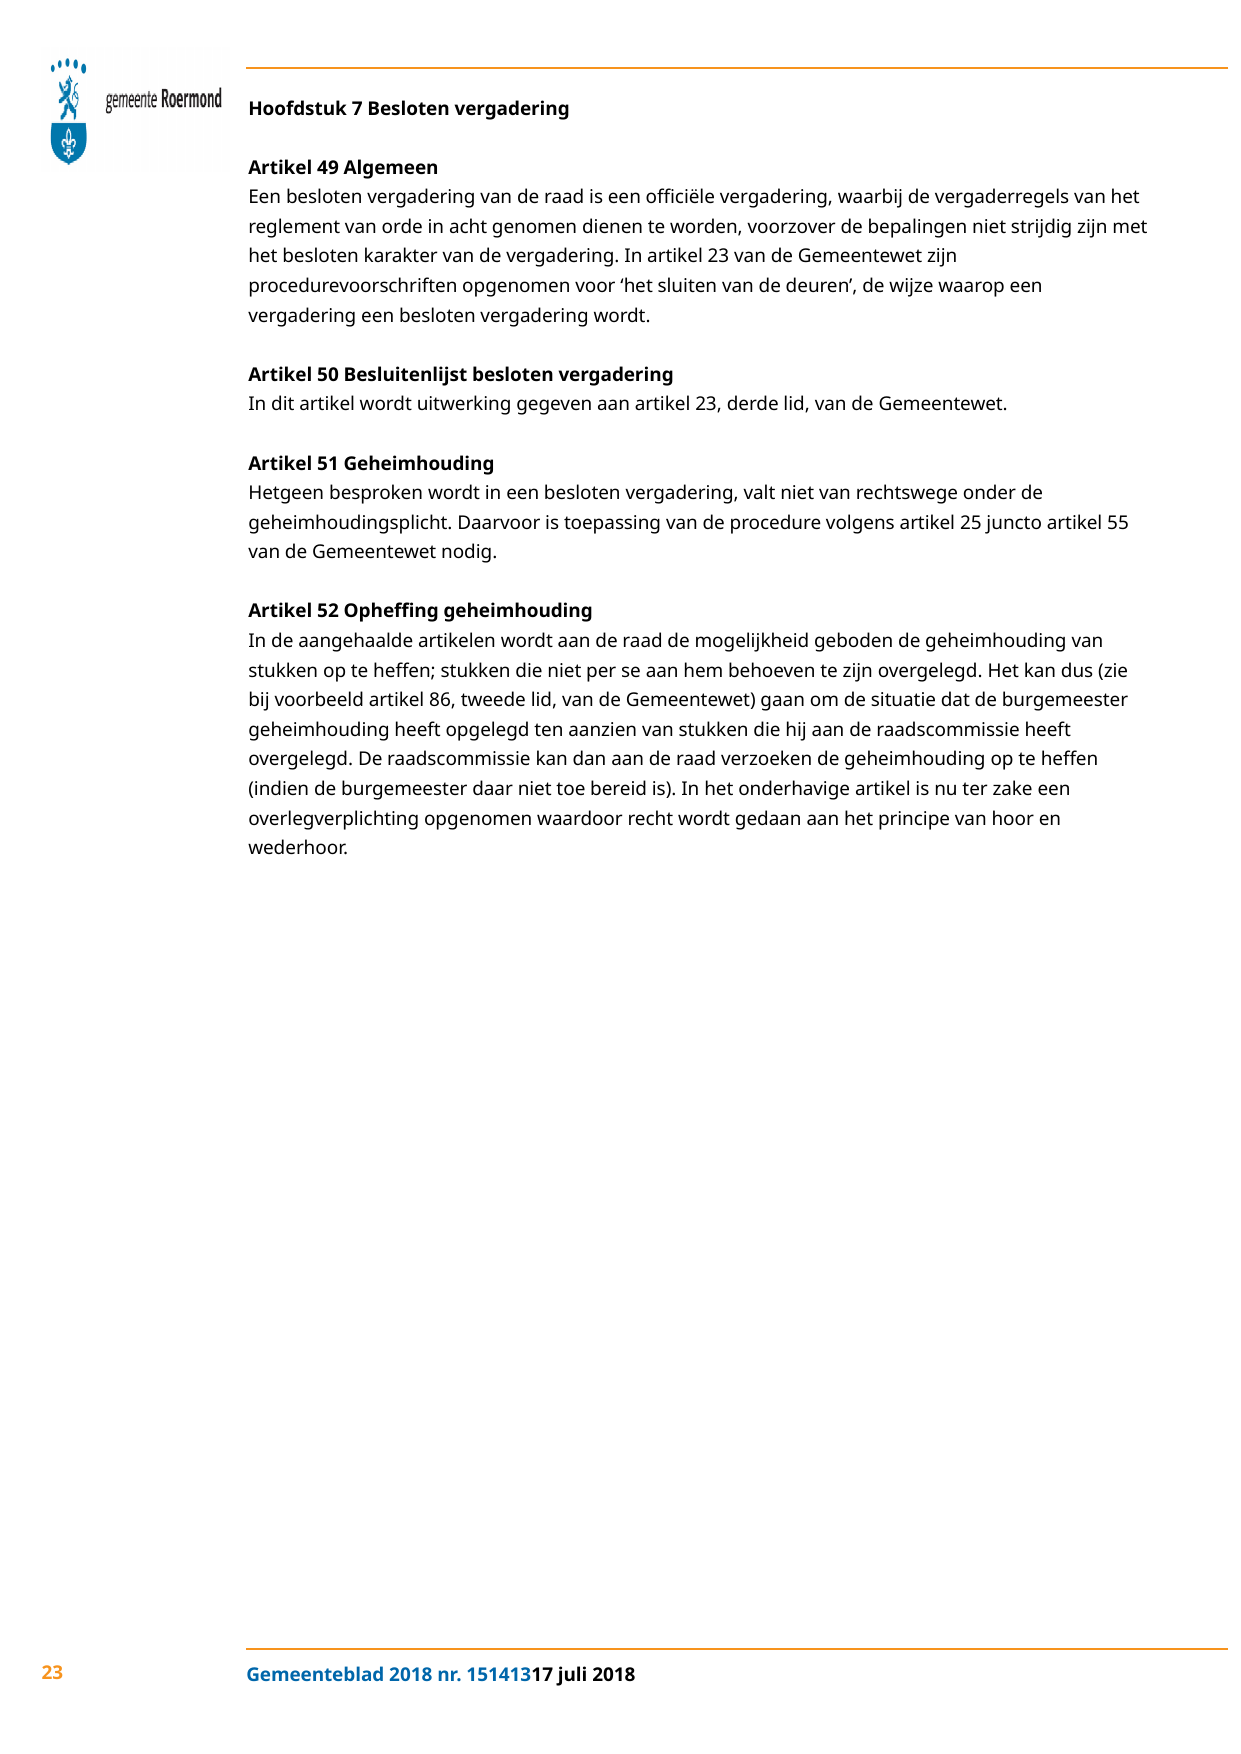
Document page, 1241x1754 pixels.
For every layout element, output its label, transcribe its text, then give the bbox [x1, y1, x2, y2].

text Een besloten vergadering van de raad is een officiële vergadering, waarbij de vergaderregels van het reglement van orde in acht genomen dienen te worden, voorzover de bepalingen niet strijdig zijn met het besloten karakter van de vergadering. In artikel 23 van de Gemeentewet zijn procedurevoorschriften opgenomen voor ‘het sluiten van de deuren’, de wijze waarop een vergadering een besloten vergadering wordt. [248, 183, 1152, 328]
text In dit artikel wordt uitwerking gegeven aan artikel 23, derde lid, van de Gemeentewet. [248, 391, 1152, 416]
text Artikel 50 Besluitenlijst besloten vergadering [248, 361, 1152, 387]
text Artikel 51 Geheimhouding [248, 450, 1152, 476]
text In de aangehaalde artikelen wordt aan de raad de mogelijkheid geboden de geheimhouding van stukken op te heffen; stukken die niet per se aan hem behoeven te zijn overgelegd. Het kan dus (zie bij voorbeeld artikel 86, tweede lid, van de Gemeentewet) gaan om de situatie dat de burgemeester geheimhouding heeft opgelegd ten aanzien van stukken die hij aan de raadscommissie heeft overgelegd. De raadscommissie kan dan aan de raad verzoeken de geheimhouding op te heffen (indien de burgemeester daar niet toe bereid is). In het onderhavige artikel is nu ter zake een overlegverplichting opgenomen waardoor recht wordt gedaan aan het principe van hoor en wederhoor. [248, 627, 1152, 860]
text Hoofdstuk 7 Besloten vergadering [248, 95, 1152, 121]
text Hetgeen besproken wordt in een besloten vergadering, valt niet van rechtswege onder de geheimhoudingsplicht. Daarvoor is toepassing van de procedure volgens artikel 25 juncto artikel 55 van de Gemeentewet nodig. [248, 479, 1152, 564]
picture [41, 47, 231, 172]
text Artikel 52 Opheffing geheimhouding [248, 598, 1152, 623]
text Artikel 49 Algemeen [248, 154, 1152, 180]
